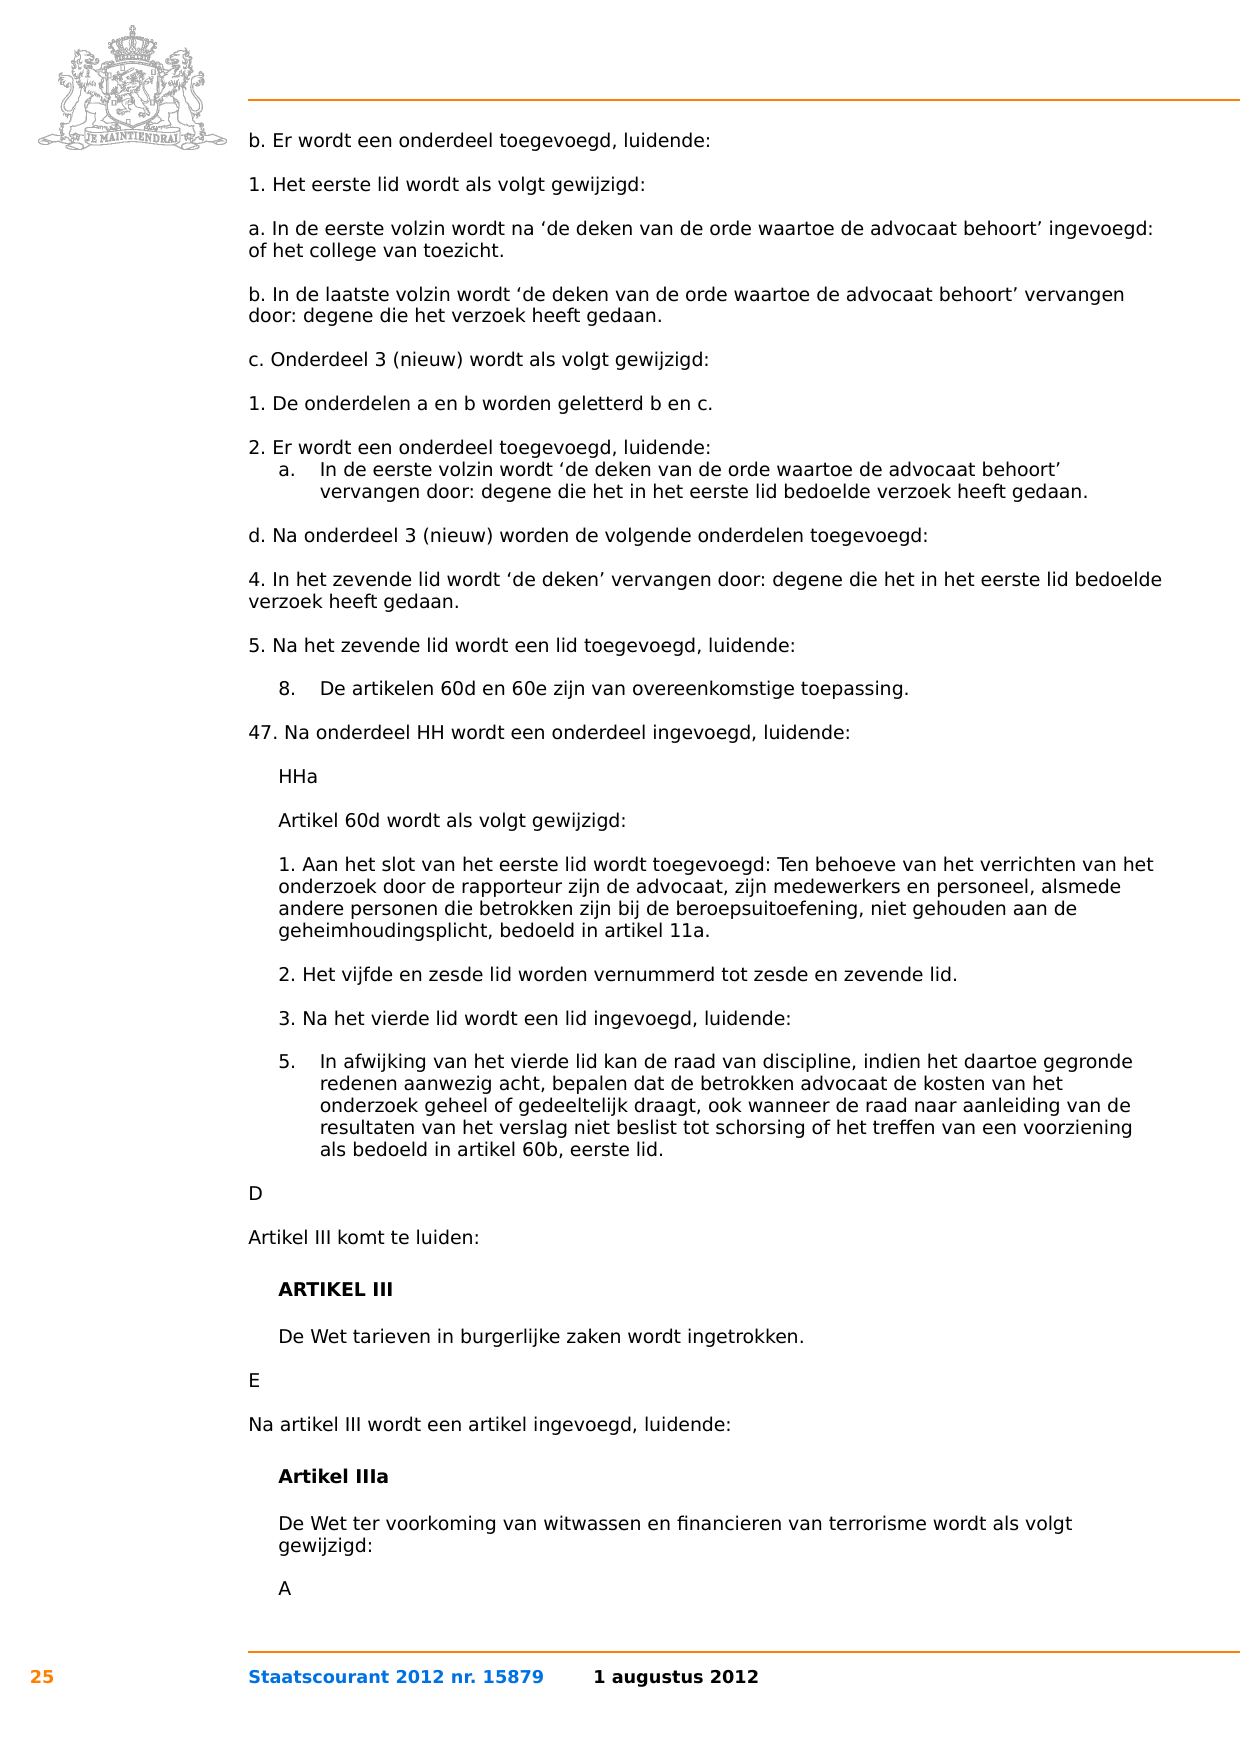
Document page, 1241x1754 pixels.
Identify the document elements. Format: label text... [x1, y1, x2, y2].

text HHa [278, 766, 1163, 788]
text Artikel 60d wordt als volgt gewijzigd: [278, 810, 1163, 832]
text De Wet ter voorkoming van witwassen en financieren van terrorisme wordt als volgt gewijzigd: [278, 1512, 1163, 1556]
text b. In de laatste volzin wordt ‘de deken van de orde waartoe de advocaat behoort’ vervangen door: degene die het verzoek heeft gedaan. [248, 283, 1163, 327]
text 2. Het vijfde en zesde lid worden vernummerd tot zesde en zevende lid. [278, 963, 1163, 986]
text b. Er wordt een onderdeel toegevoegd, luidende: [248, 130, 1163, 152]
subtitle ARTIKEL III [278, 1279, 1163, 1301]
text E [248, 1370, 1163, 1392]
text A [278, 1578, 1163, 1600]
text De Wet tarieven in burgerlijke zaken wordt ingetrokken. [278, 1326, 1163, 1348]
text 3. Na het vierde lid wordt een lid ingevoegd, luidende: [278, 1007, 1163, 1029]
text c. Onderdeel 3 (nieuw) wordt als volgt gewijzigd: [248, 349, 1163, 371]
text Artikel III komt te luiden: [248, 1227, 1163, 1249]
text 5. Na het zevende lid wordt een lid toegevoegd, luidende: [248, 634, 1163, 656]
text D [248, 1183, 1163, 1205]
text 1. Het eerste lid wordt als volgt gewijzigd: [248, 174, 1163, 196]
text 5. In afwijking van het vierde lid kan de raad van discipline, indien het daartoe gegronde redenen aanwezig acht, bepalen dat de betrokken advocaat de kosten van het onderzoek geheel of gedeeltelijk draagt, ook wanneer de raad naar aanleiding van de resultaten van het verslag niet beslist tot schorsing of het treffen van een voorziening als bedoeld in artikel 60b, eerste lid. [278, 1051, 1163, 1161]
text 47. Na onderdeel HH wordt een onderdeel ingevoegd, luidende: [248, 722, 1163, 744]
subtitle Artikel IIIa [278, 1466, 1163, 1487]
text Na artikel III wordt een artikel ingevoegd, luidende: [248, 1413, 1163, 1436]
picture [38, 25, 227, 150]
text 8. De artikelen 60d en 60e zijn van overeenkomstige toepassing. [278, 678, 1163, 700]
text a. In de eerste volzin wordt ‘de deken van de orde waartoe de advocaat behoort’ vervangen door: degene die het in het eerste lid bedoelde verzoek heeft gedaan. [278, 459, 1163, 503]
text 4. In het zevende lid wordt ‘de deken’ vervangen door: degene die het in het eerste lid bedoelde verzoek heeft gedaan. [248, 569, 1163, 613]
text a. In de eerste volzin wordt na ‘de deken van de orde waartoe de advocaat behoort’ ingevoegd: of het college van toezicht. [248, 218, 1163, 262]
text 1. Aan het slot van het eerste lid wordt toegevoegd: Ten behoeve van het verrichten van het onderzoek door de rapporteur zijn de advocaat, zijn medewerkers en personeel, alsmede andere personen die betrokken zijn bij de beroepsuitoefening, niet gehouden aan de geheimhoudingsplicht, bedoeld in artikel 11a. [278, 854, 1163, 942]
text 2. Er wordt een onderdeel toegevoegd, luidende: [248, 437, 1163, 459]
text 1. De onderdelen a en b worden geletterd b en c. [248, 393, 1163, 415]
text d. Na onderdeel 3 (nieuw) worden de volgende onderdelen toegevoegd: [248, 525, 1163, 547]
